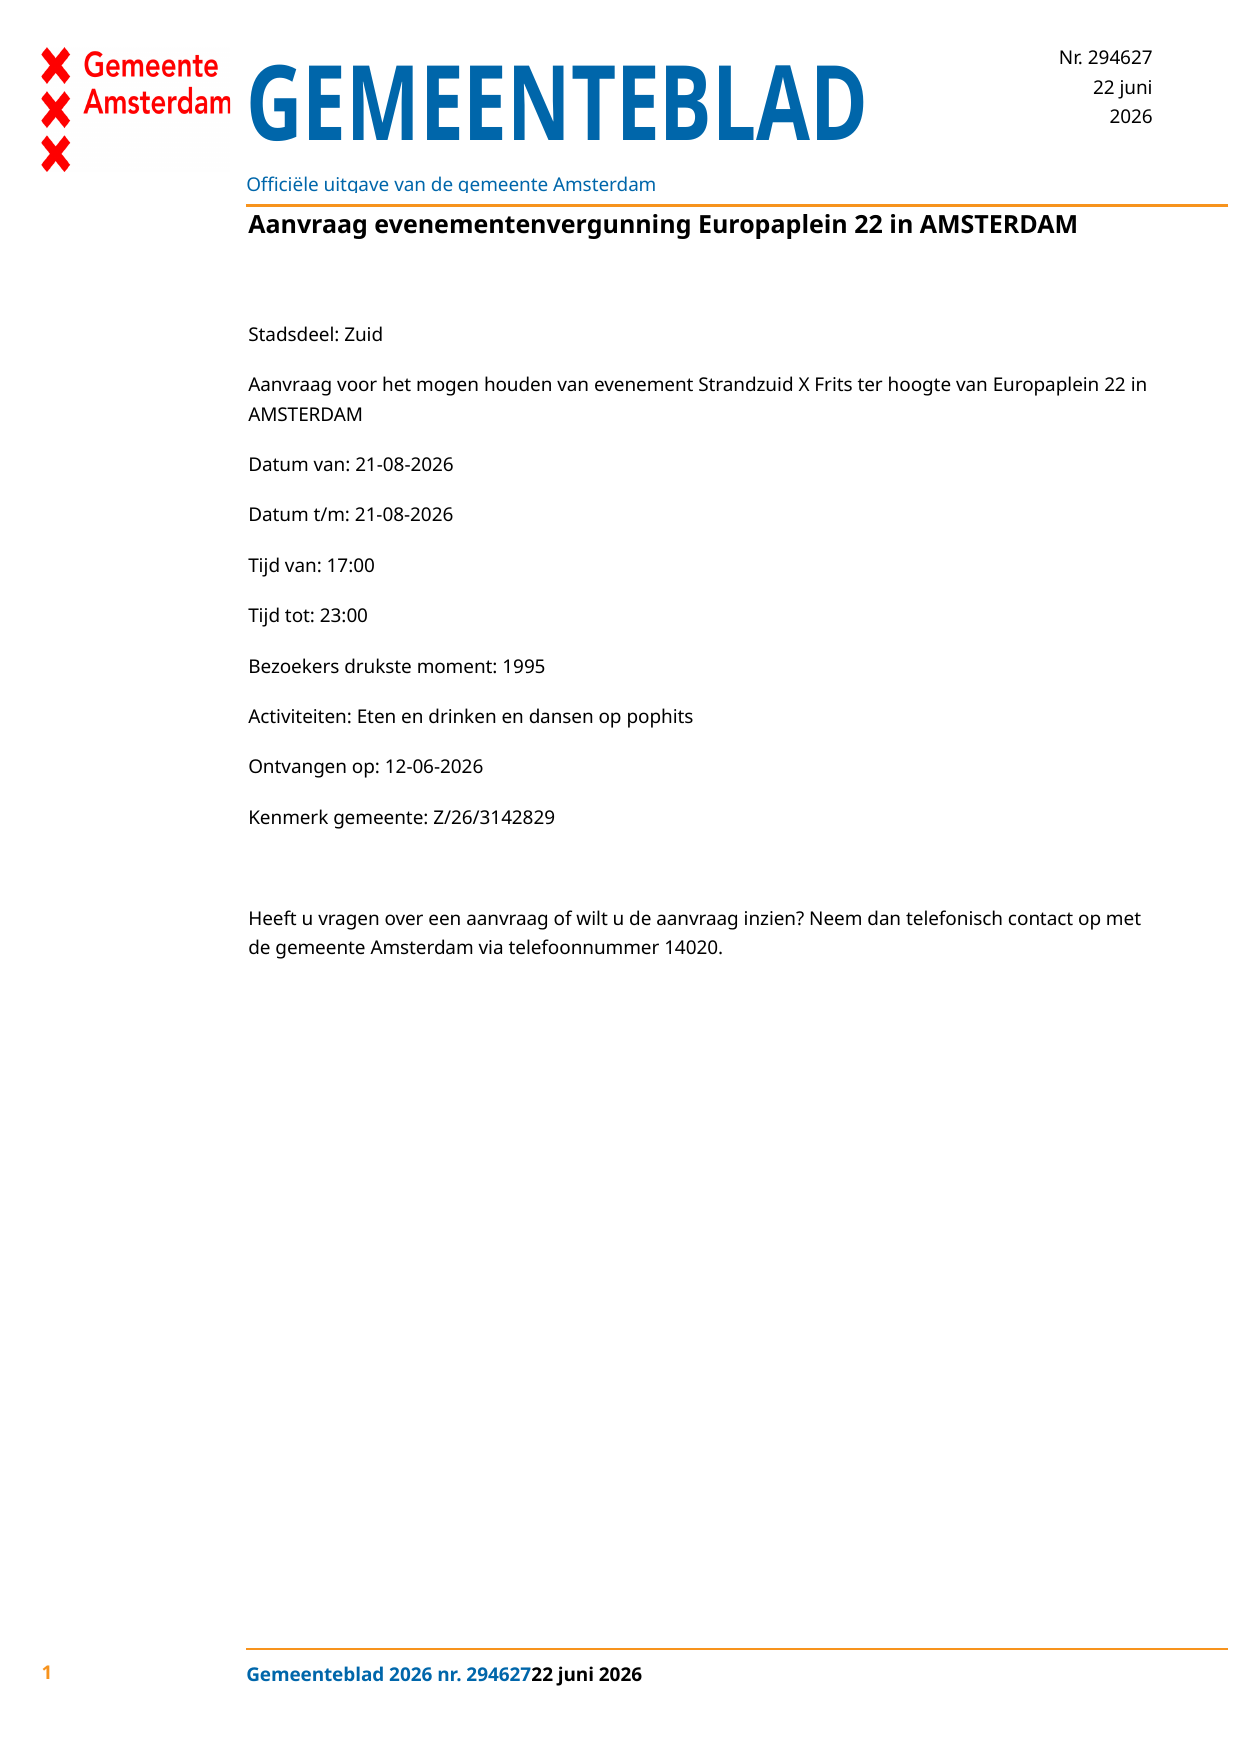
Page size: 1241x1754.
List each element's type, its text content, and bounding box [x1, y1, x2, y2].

text Activiteiten: Eten en drinken en dansen op pophits [248, 703, 1152, 729]
text Stadsdeel: Zuid [248, 321, 1152, 346]
text Bezoekers drukste moment: 1995 [248, 653, 1152, 678]
text Datum van: 21-08-2026 [248, 451, 1152, 477]
text Aanvraag evenementenvergunning Europaplein 22 in AMSTERDAM [248, 207, 1152, 241]
text Tijd van: 17:00 [248, 552, 1152, 578]
text Heeft u vragen over een aanvraag of wilt u de aanvraag inzien? Neem dan telefonisch contact op met de gemeente Amsterdam via telefoonnummer 14020. [248, 905, 1152, 960]
text Ontvangen op: 12-06-2026 [248, 754, 1152, 779]
picture [41, 47, 231, 172]
text Aanvraag voor het mogen houden van evenement Strandzuid X Frits ter hoogte van Europaplein 22 in AMSTERDAM [248, 371, 1152, 426]
text Kenmerk gemeente: Z/26/3142829 [248, 804, 1152, 830]
text Datum t/m: 21-08-2026 [248, 502, 1152, 527]
text Tijd tot: 23:00 [248, 602, 1152, 628]
